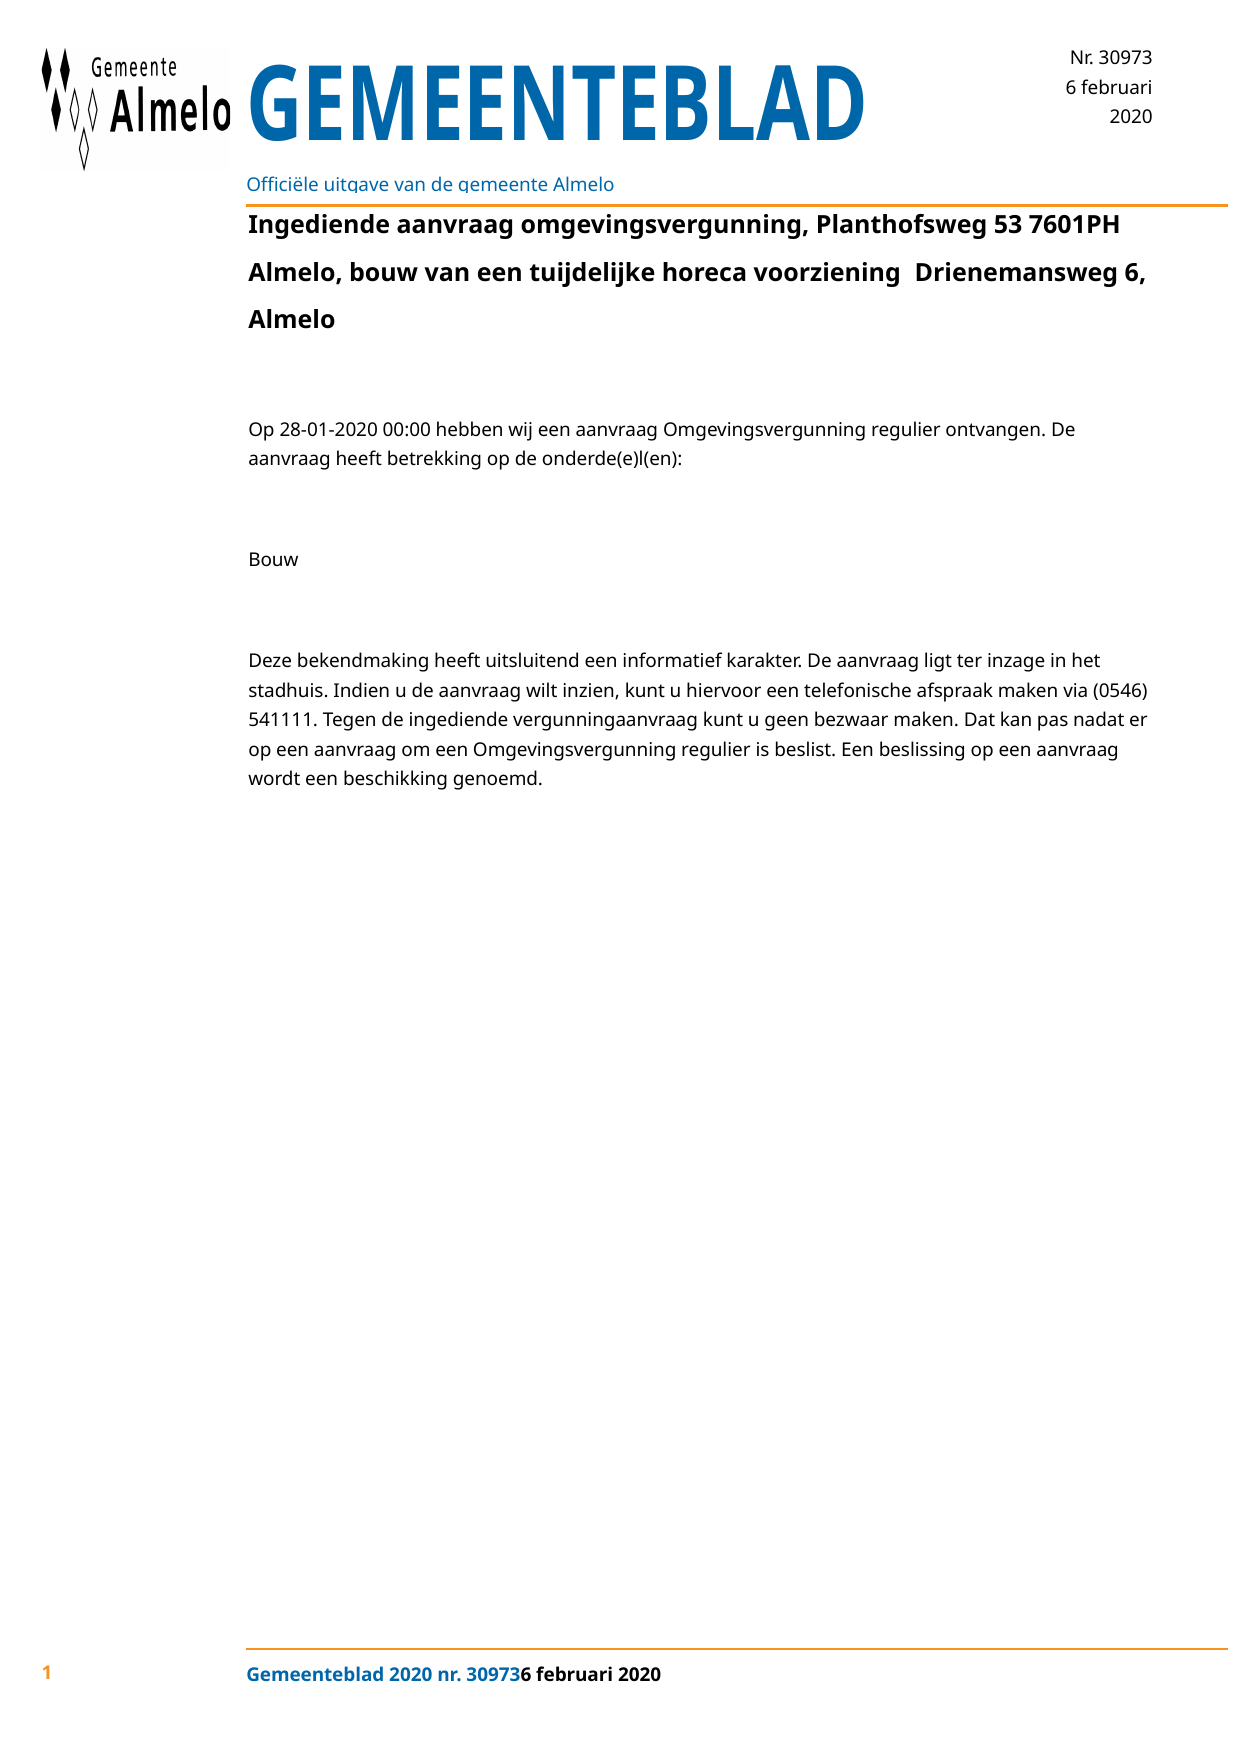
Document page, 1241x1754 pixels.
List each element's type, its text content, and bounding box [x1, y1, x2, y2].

text Bouw [248, 546, 1152, 572]
text Ingediende aanvraag omgevingsvergunning, Planthofsweg 53 7601PH Almelo, bouw van een tuijdelijke horeca voorziening Drienemansweg 6, Almelo [248, 207, 1152, 336]
picture [41, 47, 231, 172]
text Op 28-01-2020 00:00 hebben wij een aanvraag Omgevingsvergunning regulier ontvangen. De aanvraag heeft betrekking op de onderde(e)l(en): [248, 416, 1152, 471]
text Deze bekendmaking heeft uitsluitend een informatief karakter. De aanvraag ligt ter inzage in het stadhuis. Indien u de aanvraag wilt inzien, kunt u hiervoor een telefonische afspraak maken via (0546) 541111. Tegen de ingediende vergunningaanvraag kunt u geen bezwaar maken. Dat kan pas nadat er op een aanvraag om een Omgevingsvergunning regulier is beslist. Een beslissing op een aanvraag wordt een beschikking genoemd. [248, 647, 1152, 791]
